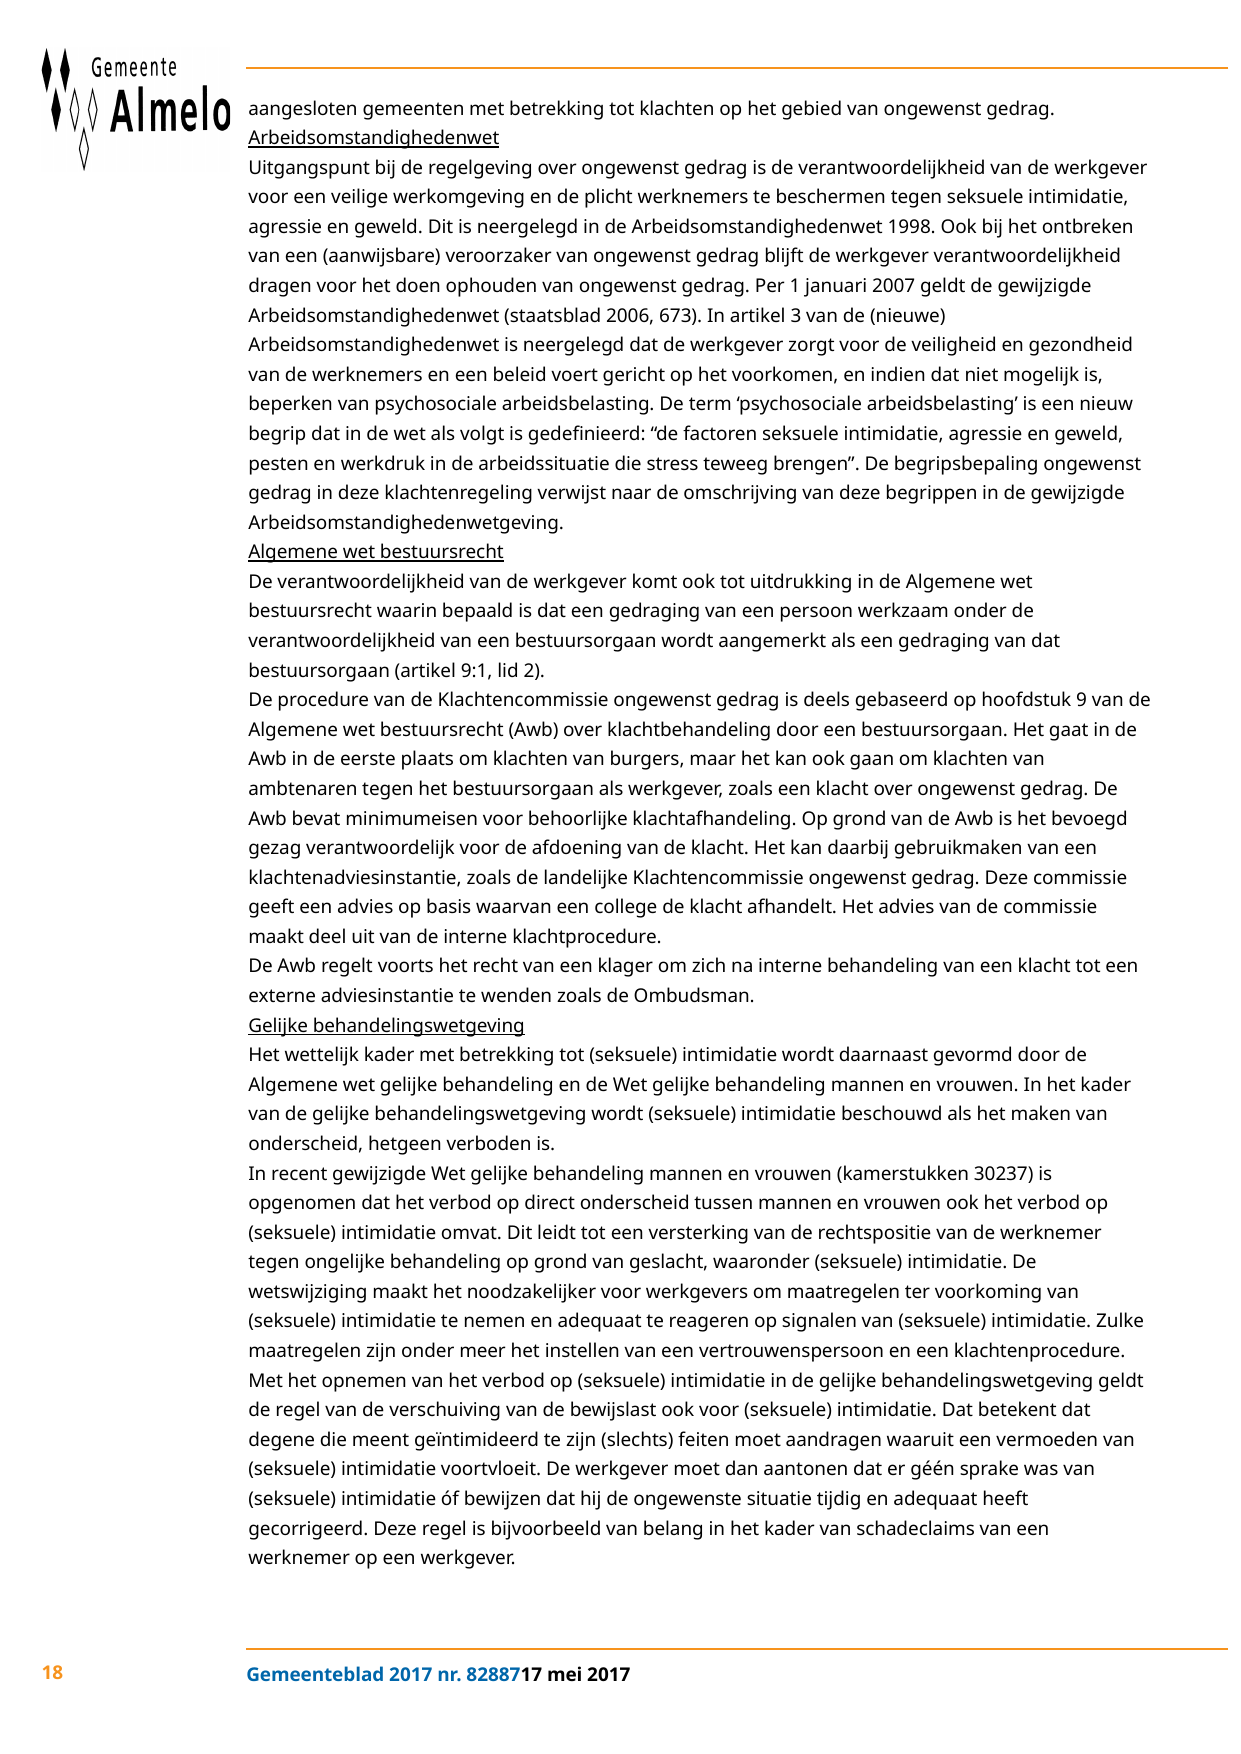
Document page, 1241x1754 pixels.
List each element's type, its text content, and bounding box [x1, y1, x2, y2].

text De verantwoordelijkheid van de werkgever komt ook tot uitdrukking in de Algemene wet bestuursrecht waarin bepaald is dat een gedraging van een persoon werkzaam onder de verantwoordelijkheid van een bestuursorgaan wordt aangemerkt als een gedraging van dat bestuursorgaan (artikel 9:1, lid 2). [248, 568, 1152, 683]
text Uitgangspunt bij de regelgeving over ongewenst gedrag is de verantwoordelijkheid van de werkgever voor een veilige werkomgeving en de plicht werknemers te beschermen tegen seksuele intimidatie, agressie en geweld. Dit is neergelegd in de Arbeidsomstandighedenwet 1998. Ook bij het ontbreken van een (aanwijsbare) veroorzaker van ongewenst gedrag blijft de werkgever verantwoordelijkheid dragen voor het doen ophouden van ongewenst gedrag. Per 1 januari 2007 geldt de gewijzigde Arbeidsomstandighedenwet (staatsblad 2006, 673). In artikel 3 van de (nieuwe) Arbeidsomstandighedenwet is neergelegd dat de werkgever zorgt voor de veiligheid en gezondheid van de werknemers en een beleid voert gericht op het voorkomen, en indien dat niet mogelijk is, beperken van psychosociale arbeidsbelasting. De term ‘psychosociale arbeidsbelasting’ is een nieuw begrip dat in de wet als volgt is gedefinieerd: “de factoren seksuele intimidatie, agressie en geweld, pesten en werkdruk in de arbeidssituatie die stress teweeg brengen”. De begripsbepaling ongewenst gedrag in deze klachtenregeling verwijst naar de omschrijving van deze begrippen in de gewijzigde Arbeidsomstandighedenwetgeving. [248, 154, 1152, 535]
text In recent gewijzigde Wet gelijke behandeling mannen en vrouwen (kamerstukken 30237) is opgenomen dat het verbod op direct onderscheid tussen mannen en vrouwen ook het verbod op (seksuele) intimidatie omvat. Dit leidt tot een versterking van de rechtspositie van de werknemer tegen ongelijke behandeling op grond van geslacht, waaronder (seksuele) intimidatie. De wetswijziging maakt het noodzakelijker voor werkgevers om maatregelen ter voorkoming van (seksuele) intimidatie te nemen en adequaat te reageren op signalen van (seksuele) intimidatie. Zulke maatregelen zijn onder meer het instellen van een vertrouwenspersoon en een klachtenprocedure. [248, 1160, 1152, 1363]
text aangesloten gemeenten met betrekking tot klachten op het gebied van ongewenst gedrag. [248, 95, 1152, 121]
picture [41, 47, 231, 172]
text Met het opnemen van het verbod op (seksuele) intimidatie in de gelijke behandelingswetgeving geldt de regel van de verschuiving van de bewijslast ook voor (seksuele) intimidatie. Dat betekent dat degene die meent geïntimideerd te zijn (slechts) feiten moet aandragen waaruit een vermoeden van (seksuele) intimidatie voortvloeit. De werkgever moet dan aantonen dat er géén sprake was van (seksuele) intimidatie óf bewijzen dat hij de ongewenste situatie tijdig en adequaat heeft gecorrigeerd. Deze regel is bijvoorbeeld van belang in het kader van schadeclaims van een werknemer op een werkgever. [248, 1367, 1152, 1570]
text Het wettelijk kader met betrekking tot (seksuele) intimidatie wordt daarnaast gevormd door de Algemene wet gelijke behandeling en de Wet gelijke behandeling mannen en vrouwen. In het kader van de gelijke behandelingswetgeving wordt (seksuele) intimidatie beschouwd als het maken van onderscheid, hetgeen verboden is. [248, 1041, 1152, 1156]
text Algemene wet bestuursrecht [248, 538, 1152, 564]
text De procedure van de Klachtencommissie ongewenst gedrag is deels gebaseerd op hoofdstuk 9 van de Algemene wet bestuursrecht (Awb) over klachtbehandeling door een bestuursorgaan. Het gaat in de Awb in de eerste plaats om klachten van burgers, maar het kan ook gaan om klachten van ambtenaren tegen het bestuursorgaan als werkgever, zoals een klacht over ongewenst gedrag. De Awb bevat minimumeisen voor behoorlijke klachtafhandeling. Op grond van de Awb is het bevoegd gezag verantwoordelijk voor de afdoening van de klacht. Het kan daarbij gebruikmaken van een klachtenadviesinstantie, zoals de landelijke Klachtencommissie ongewenst gedrag. Deze commissie geeft een advies op basis waarvan een college de klacht afhandelt. Het advies van de commissie maakt deel uit van de interne klachtprocedure. [248, 686, 1152, 949]
text Arbeidsomstandighedenwet [248, 124, 1152, 150]
text Gelijke behandelingswetgeving [248, 1012, 1152, 1038]
text De Awb regelt voorts het recht van een klager om zich na interne behandeling van een klacht tot een externe adviesinstantie te wenden zoals de Ombudsman. [248, 953, 1152, 1008]
